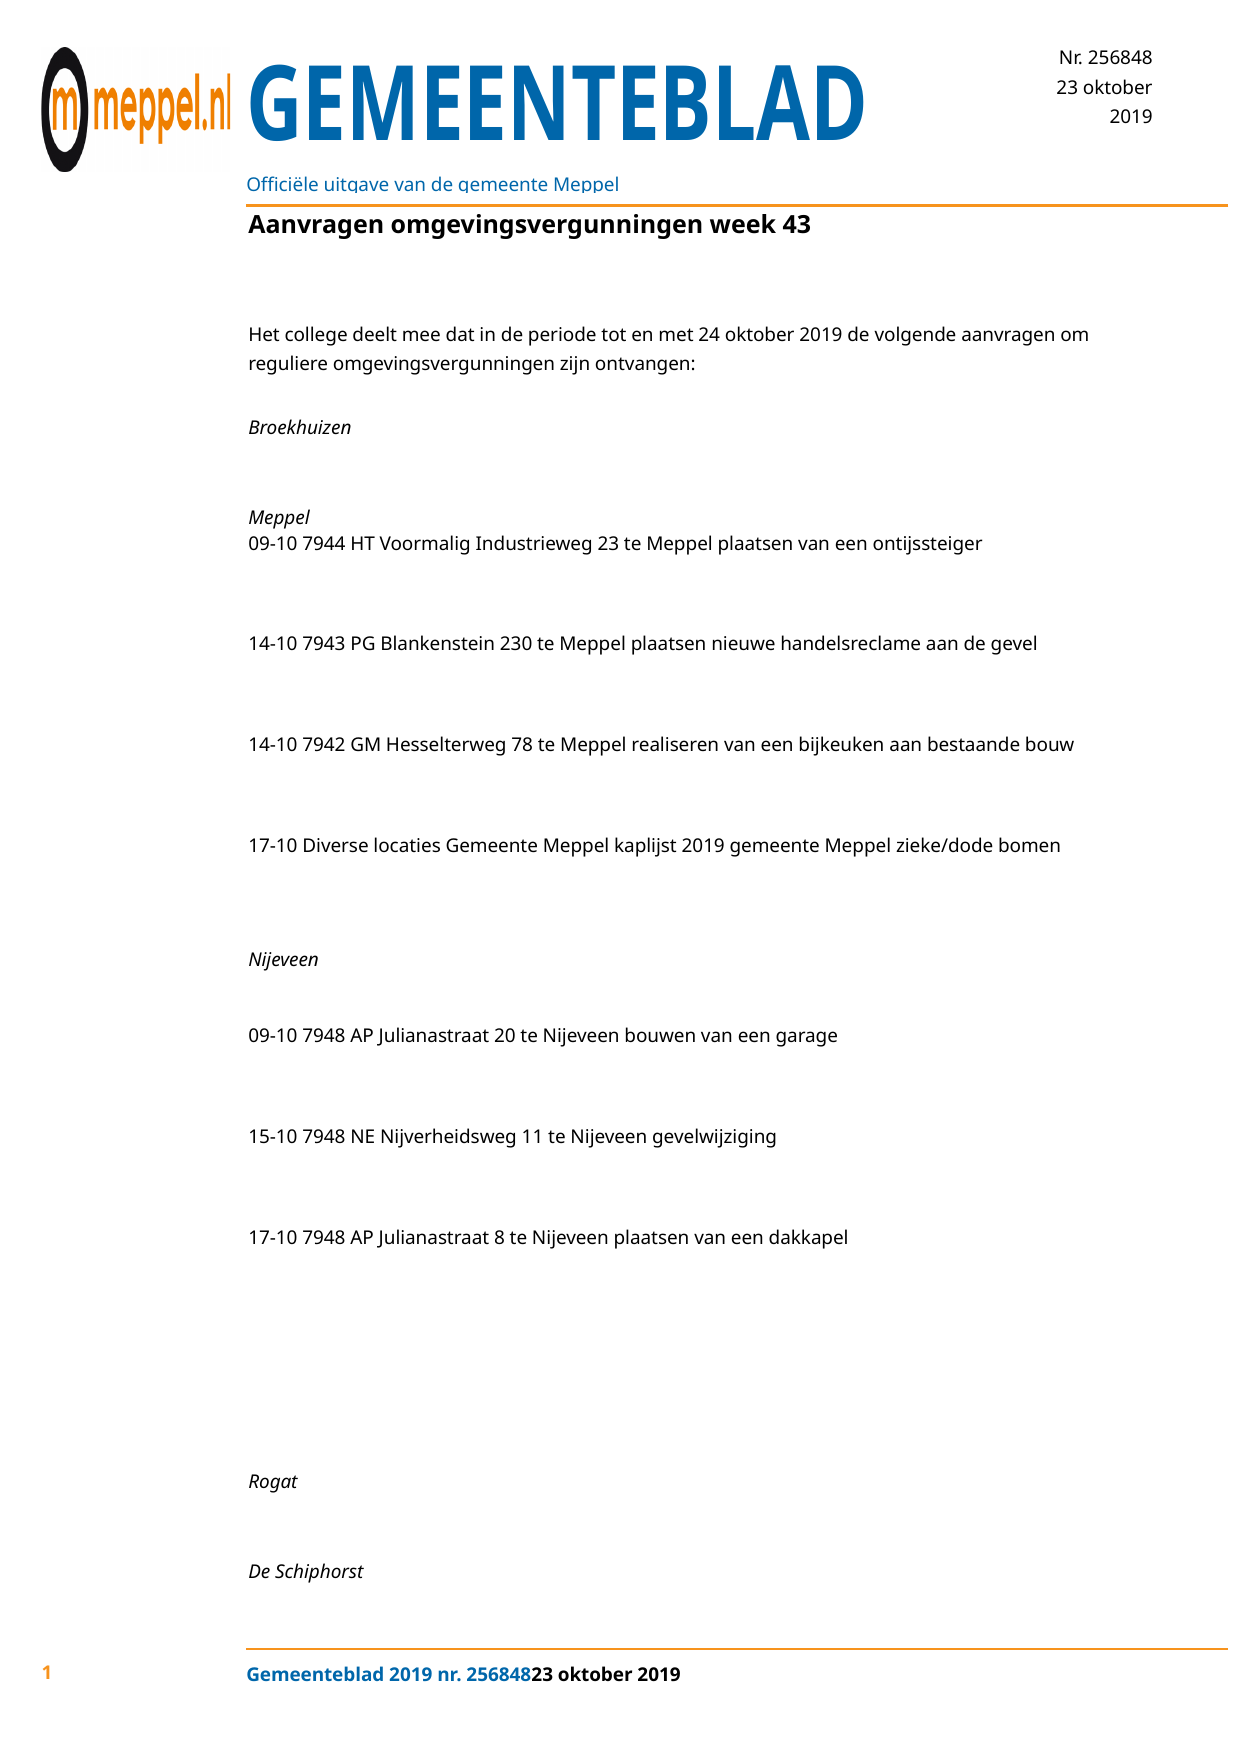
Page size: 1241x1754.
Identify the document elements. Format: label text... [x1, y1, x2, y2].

text Aanvragen omgevingsvergunningen week 43 [248, 207, 1152, 241]
table_header [342, 1325, 477, 1351]
text 14-10 7943 PG Blankenstein 230 te Meppel plaatsen nieuwe handelsreclame aan de gevel [248, 631, 1152, 656]
text Meppel [248, 504, 1152, 530]
table_header [571, 1325, 747, 1351]
text De Schiphorst [248, 1558, 1152, 1584]
table_header [964, 1325, 1152, 1351]
table_header [477, 1325, 571, 1351]
text Het college deelt mee dat in de periode tot en met 24 oktober 2019 de volgende aanvragen om reguliere omgevingsvergunningen zijn ontvangen: [248, 321, 1152, 376]
text 09-10 7944 HT Voormalig Industrieweg 23 te Meppel plaatsen van een ontijssteiger [248, 530, 1152, 555]
text Nijeveen [248, 947, 1152, 972]
table_header [747, 1325, 963, 1351]
text 09-10 7948 AP Julianastraat 20 te Nijeveen bouwen van een garage [248, 1023, 1152, 1048]
text 17-10 7948 AP Julianastraat 8 te Nijeveen plaatsen van een dakkapel [248, 1224, 1152, 1250]
text 14-10 7942 GM Hesselterweg 78 te Meppel realiseren van een bijkeuken aan bestaande bouw [248, 731, 1152, 757]
text 17-10 Diverse locaties Gemeente Meppel kaplijst 2019 gemeente Meppel zieke/dode bomen [248, 832, 1152, 858]
picture [41, 47, 231, 172]
text Broekhuizen [248, 414, 1152, 440]
text 15-10 7948 NE Nijverheidsweg 11 te Nijeveen gevelwijziging [248, 1123, 1152, 1149]
table_header [248, 1325, 342, 1351]
text Rogat [248, 1469, 1152, 1494]
